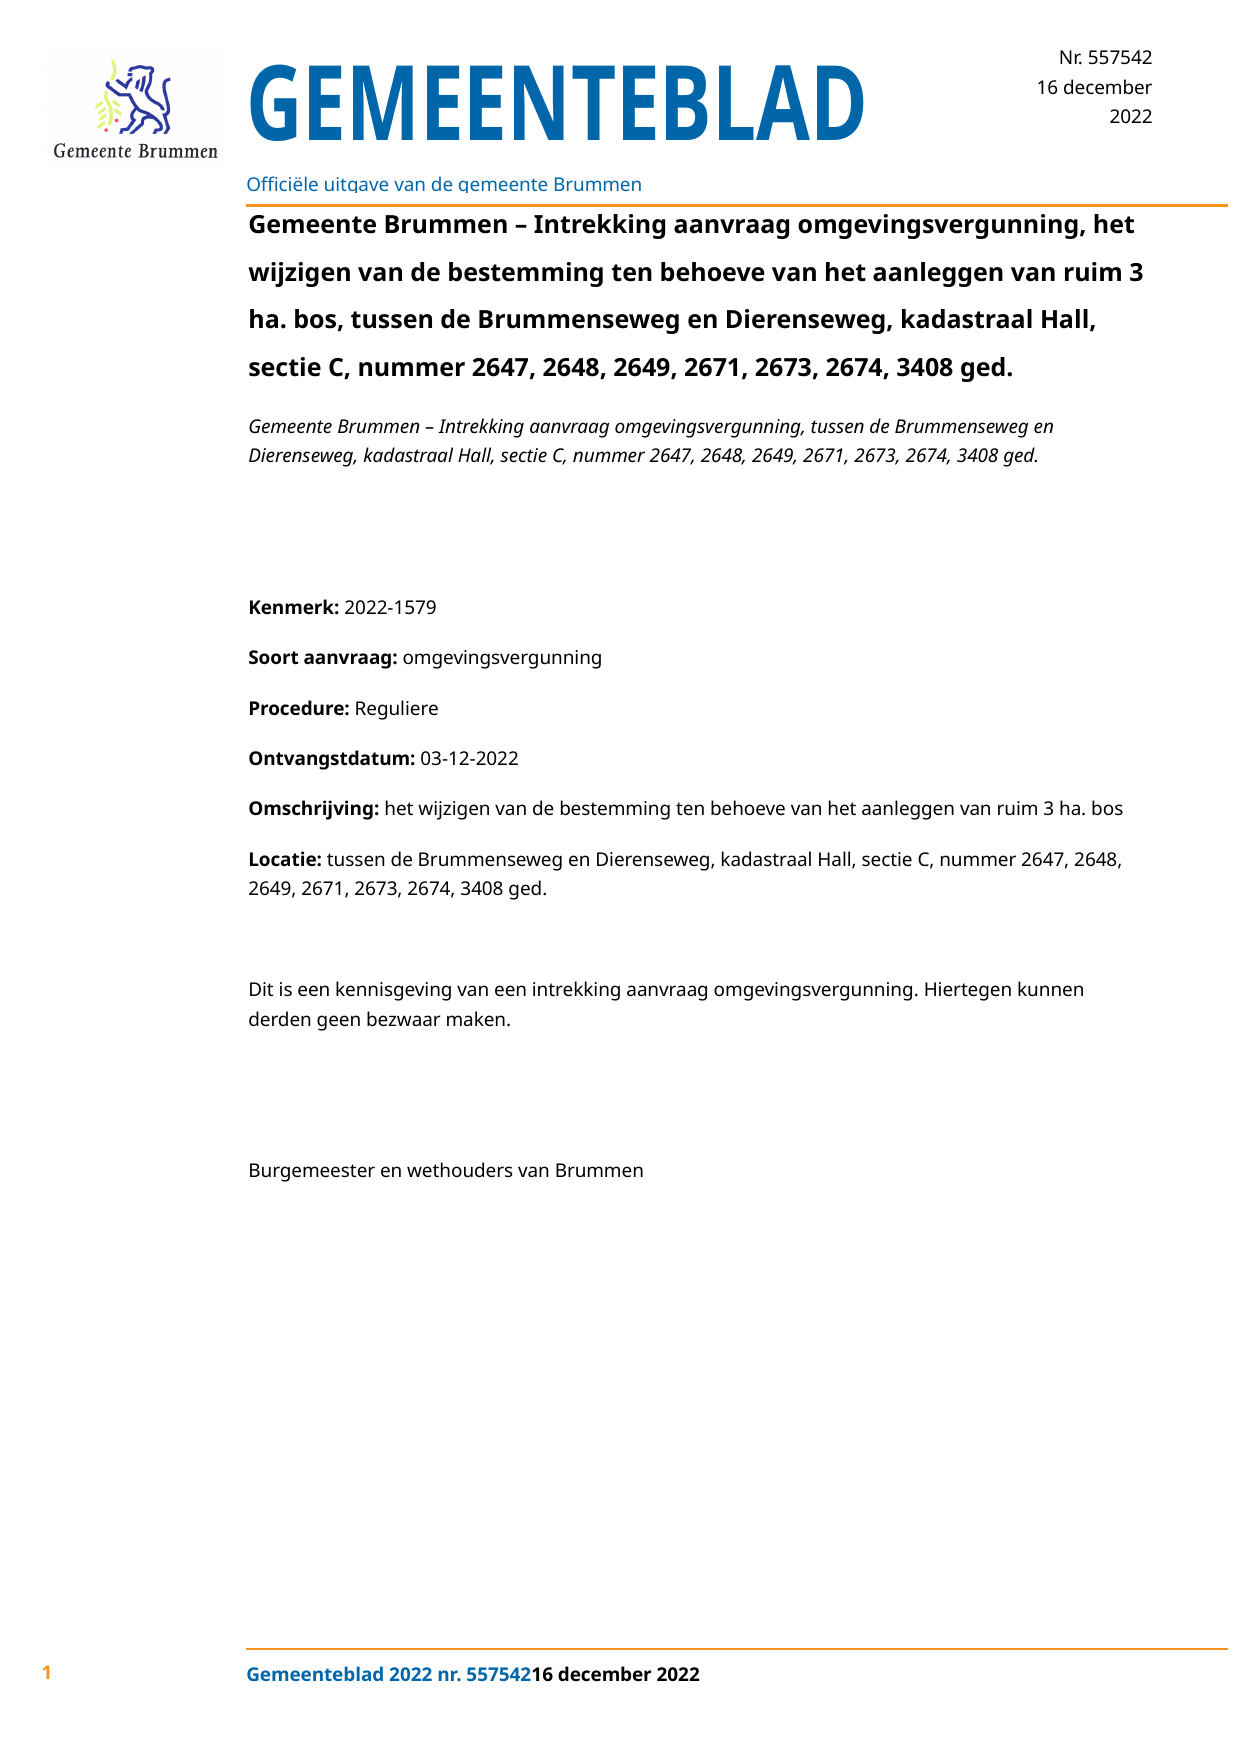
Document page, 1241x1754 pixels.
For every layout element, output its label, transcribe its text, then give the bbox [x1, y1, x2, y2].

text Procedure: Reguliere [248, 695, 1152, 721]
text Dit is een kennisgeving van een intrekking aanvraag omgevingsvergunning. Hiertegen kunnen derden geen bezwaar maken. [248, 976, 1152, 1032]
text Gemeente Brummen – Intrekking aanvraag omgevingsvergunning, het wijzigen van de bestemming ten behoeve van het aanleggen van ruim 3 ha. bos, tussen de Brummenseweg en Dierenseweg, kadastraal Hall, sectie C, nummer 2647, 2648, 2649, 2671, 2673, 2674, 3408 ged. [248, 207, 1152, 384]
text Soort aanvraag: omgevingsvergunning [248, 644, 1152, 670]
picture [41, 47, 231, 172]
text Gemeente Brummen – Intrekking aanvraag omgevingsvergunning, tussen de Brummenseweg en Dierenseweg, kadastraal Hall, sectie C, nummer 2647, 2648, 2649, 2671, 2673, 2674, 3408 ged. [248, 413, 1152, 468]
text Locatie: tussen de Brummenseweg en Dierenseweg, kadastraal Hall, sectie C, nummer 2647, 2648, 2649, 2671, 2673, 2674, 3408 ged. [248, 846, 1152, 901]
text Kenmerk: 2022-1579 [248, 594, 1152, 620]
text Ontvangstdatum: 03-12-2022 [248, 745, 1152, 771]
text Burgemeester en wethouders van Brummen [248, 1157, 1152, 1183]
text Omschrijving: het wijzigen van de bestemming ten behoeve van het aanleggen van ruim 3 ha. bos [248, 796, 1152, 821]
